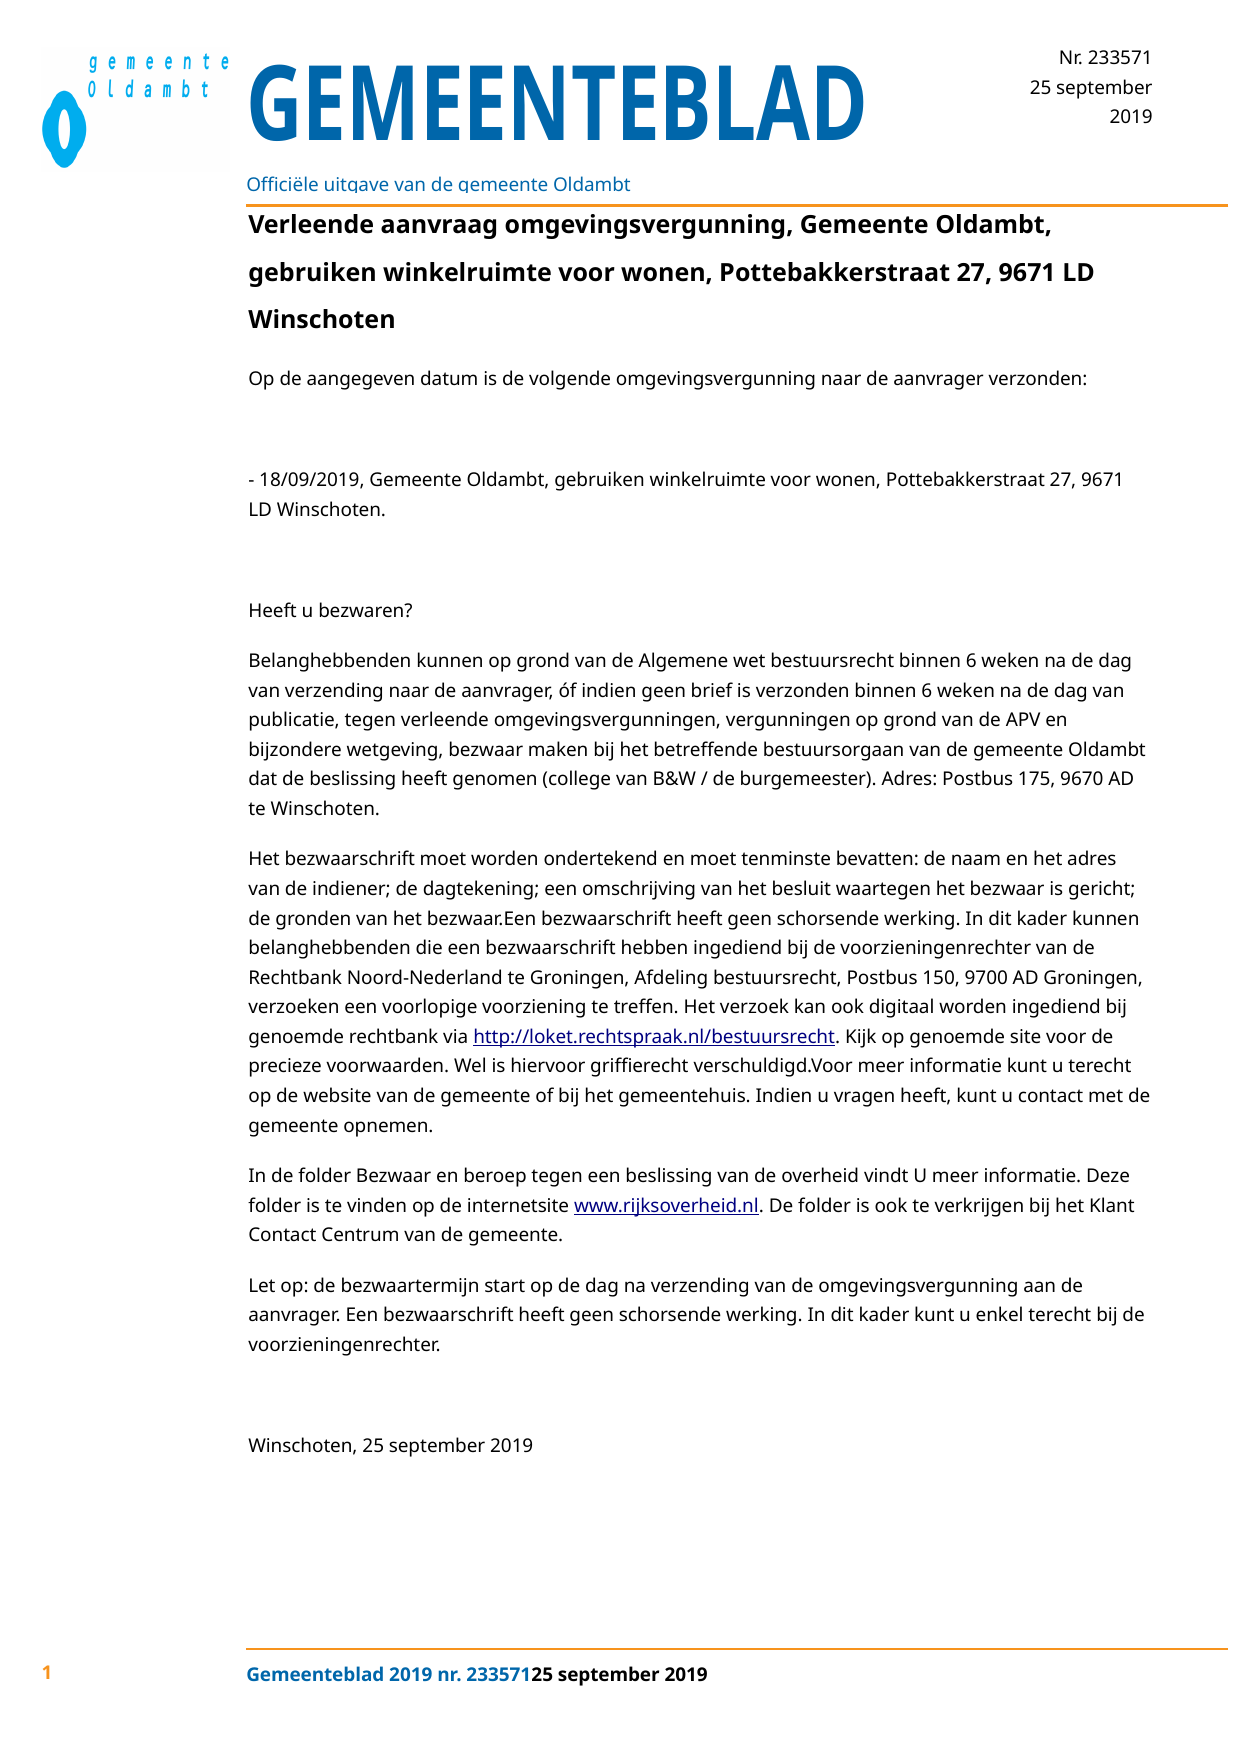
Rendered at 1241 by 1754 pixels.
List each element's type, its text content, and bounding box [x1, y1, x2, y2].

text In de folder Bezwaar en beroep tegen een beslissing van de overheid vindt U meer informatie. Deze folder is te vinden op de internetsite www.rijksoverheid.nl. De folder is ook te verkrijgen bij het Klant Contact Centrum van de gemeente. [248, 1162, 1152, 1247]
text - 18/09/2019, Gemeente Oldambt, gebruiken winkelruimte voor wonen, Pottebakkerstraat 27, 9671 LD Winschoten. [248, 466, 1152, 522]
text Het bezwaarschrift moet worden ondertekend en moet tenminste bevatten: de naam en het adres van de indiener; de dagtekening; een omschrijving van het besluit waartegen het bezwaar is gericht; de gronden van het bezwaar.Een bezwaarschrift heeft geen schorsende werking. In dit kader kunnen belanghebbenden die een bezwaarschrift hebben ingediend bij de voorzieningenrechter van de Rechtbank Noord-Nederland te Groningen, Afdeling bestuursrecht, Postbus 150, 9700 AD Groningen, verzoeken een voorlopige voorziening te treffen. Het verzoek kan ook digitaal worden ingediend bij genoemde rechtbank via http://loket.rechtspraak.nl/bestuursrecht. Kijk op genoemde site voor de precieze voorwaarden. Wel is hiervoor griffierecht verschuldigd.Voor meer informatie kunt u terecht op de website van de gemeente of bij het gemeentehuis. Indien u vragen heeft, kunt u contact met de gemeente opnemen. [248, 846, 1152, 1137]
text Winschoten, 25 september 2019 [248, 1432, 1152, 1457]
picture [41, 47, 231, 172]
text Op de aangegeven datum is de volgende omgevingsvergunning naar de aanvrager verzonden: [248, 366, 1152, 391]
text Let op: de bezwaartermijn start op de dag na verzending van de omgevingsvergunning aan de aanvrager. Een bezwaarschrift heeft geen schorsende werking. In dit kader kunt u enkel terecht bij de voorzieningenrechter. [248, 1272, 1152, 1357]
text Heeft u bezwaren? [248, 597, 1152, 622]
text Belanghebbenden kunnen op grond van de Algemene wet bestuursrecht binnen 6 weken na de dag van verzending naar de aanvrager, óf indien geen brief is verzonden binnen 6 weken na de dag van publicatie, tegen verleende omgevingsvergunningen, vergunningen op grond van de APV en bijzondere wetgeving, bezwaar maken bij het betreffende bestuursorgaan van de gemeente Oldambt dat de beslissing heeft genomen (college van B&W / de burgemeester). Adres: Postbus 175, 9670 AD te Winschoten. [248, 647, 1152, 821]
text Verleende aanvraag omgevingsvergunning, Gemeente Oldambt, gebruiken winkelruimte voor wonen, Pottebakkerstraat 27, 9671 LD Winschoten [248, 207, 1152, 336]
